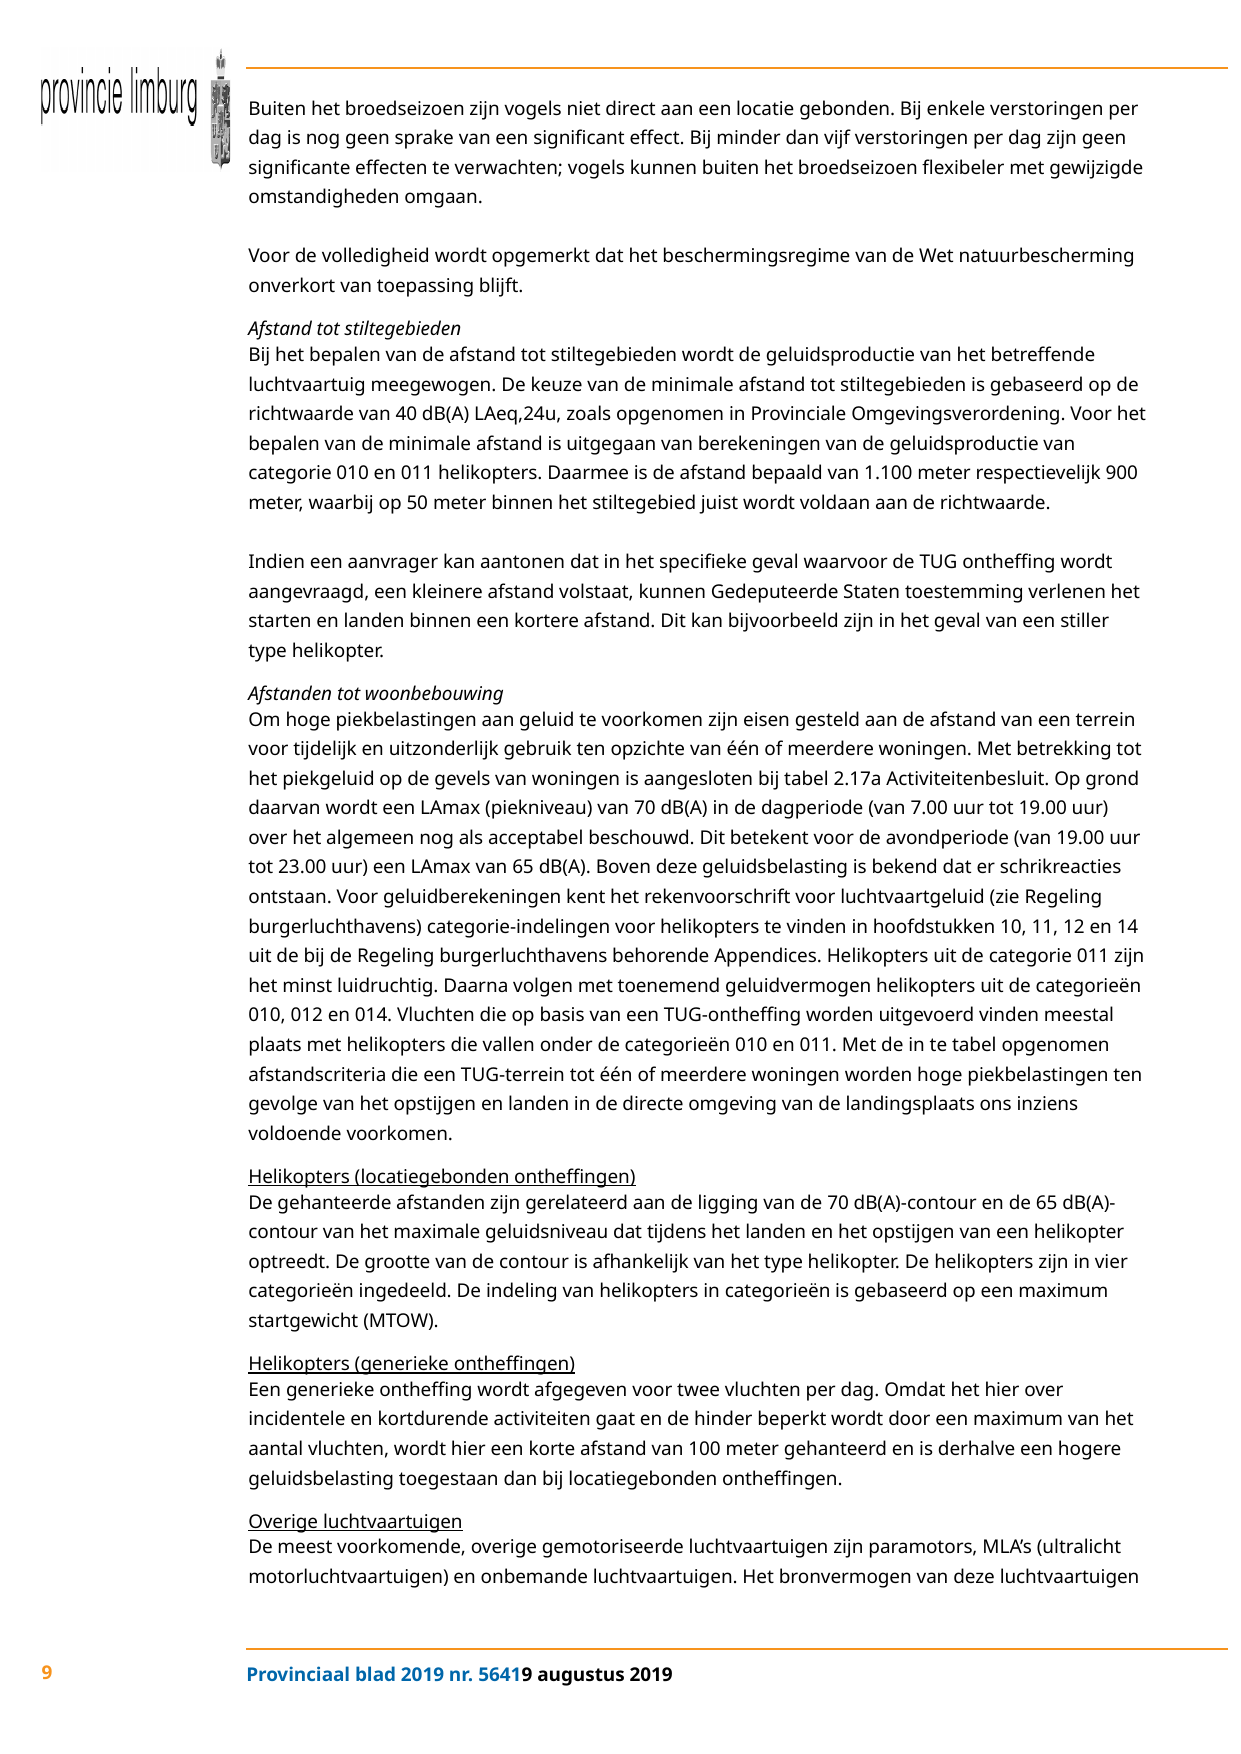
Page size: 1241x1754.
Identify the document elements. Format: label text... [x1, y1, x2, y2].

text Afstanden tot woonbebouwing [248, 680, 1152, 706]
text De meest voorkomende, overige gemotoriseerde luchtvaartuigen zijn paramotors, MLA’s (ultralicht motorluchtvaartuigen) en onbemande luchtvaartuigen. Het bronvermogen van deze luchtvaartuigen [248, 1534, 1152, 1589]
text Helikopters (generieke ontheffingen) [248, 1350, 1152, 1376]
text Een generieke ontheffing wordt afgegeven voor twee vluchten per dag. Omdat het hier over incidentele en kortdurende activiteiten gaat en de hinder beperkt wordt door een maximum van het aantal vluchten, wordt hier een korte afstand van 100 meter gehanteerd en is derhalve een hogere geluidsbelasting toegestaan dan bij locatiegebonden ontheffingen. [248, 1376, 1152, 1491]
text Bij het bepalen van de afstand tot stiltegebieden wordt de geluidsproductie van het betreffende luchtvaartuig meegewogen. De keuze van de minimale afstand tot stiltegebieden is gebaseerd op de richtwaarde van 40 dB(A) LAeq,24u, zoals opgenomen in Provinciale Omgevingsverordening. Voor het bepalen van de minimale afstand is uitgegaan van berekeningen van de geluidsproductie van categorie 010 en 011 helikopters. Daarmee is de afstand bepaald van 1.100 meter respectievelijk 900 meter, waarbij op 50 meter binnen het stiltegebied juist wordt voldaan aan de richtwaarde. [248, 341, 1152, 515]
text Indien een aanvrager kan aantonen dat in het specifieke geval waarvoor de TUG ontheffing wordt aangevraagd, een kleinere afstand volstaat, kunnen Gedeputeerde Staten toestemming verlenen het starten en landen binnen een kortere afstand. Dit kan bijvoorbeeld zijn in het geval van een stiller type helikopter. [248, 548, 1152, 663]
text Voor de volledigheid wordt opgemerkt dat het beschermingsregime van de Wet natuurbescherming onverkort van toepassing blijft. [248, 243, 1152, 298]
text Om hoge piekbelastingen aan geluid te voorkomen zijn eisen gesteld aan de afstand van een terrein voor tijdelijk en uitzonderlijk gebruik ten opzichte van één of meerdere woningen. Met betrekking tot het piekgeluid op de gevels van woningen is aangesloten bij tabel 2.17a Activiteitenbesluit. Op grond daarvan wordt een LAmax (piekniveau) van 70 dB(A) in de dagperiode (van 7.00 uur tot 19.00 uur) over het algemeen nog als acceptabel beschouwd. Dit betekent voor de avondperiode (van 19.00 uur tot 23.00 uur) een LAmax van 65 dB(A). Boven deze geluidsbelasting is bekend dat er schrikreacties ontstaan. Voor geluidberekeningen kent het rekenvoorschrift voor luchtvaartgeluid (zie Regeling burgerluchthavens) categorie-indelingen voor helikopters te vinden in hoofdstukken 10, 11, 12 en 14 uit de bij de Regeling burgerluchthavens behorende Appendices. Helikopters uit de categorie 011 zijn het minst luidruchtig. Daarna volgen met toenemend geluidvermogen helikopters uit de categorieën 010, 012 en 014. Vluchten die op basis van een TUG-ontheffing worden uitgevoerd vinden meestal plaats met helikopters die vallen onder de categorieën 010 en 011. Met de in te tabel opgenomen afstandscriteria die een TUG-terrein tot één of meerdere woningen worden hoge piekbelastingen ten gevolge van het opstijgen en landen in de directe omgeving van de landingsplaats ons inziens voldoende voorkomen. [248, 706, 1152, 1146]
text Helikopters (locatiegebonden ontheffingen) [248, 1163, 1152, 1189]
text De gehanteerde afstanden zijn gerelateerd aan de ligging van de 70 dB(A)-contour en de 65 dB(A)-contour van het maximale geluidsniveau dat tijdens het landen en het opstijgen van een helikopter optreedt. De grootte van de contour is afhankelijk van het type helikopter. De helikopters zijn in vier categorieën ingedeeld. De indeling van helikopters in categorieën is gebaseerd op een maximum startgewicht (MTOW). [248, 1189, 1152, 1333]
text Afstand tot stiltegebieden [248, 315, 1152, 341]
picture [41, 47, 231, 172]
text Overige luchtvaartuigen [248, 1508, 1152, 1534]
text Buiten het broedseizoen zijn vogels niet direct aan een locatie gebonden. Bij enkele verstoringen per dag is nog geen sprake van een significant effect. Bij minder dan vijf verstoringen per dag zijn geen significante effecten te verwachten; vogels kunnen buiten het broedseizoen flexibeler met gewijzigde omstandigheden omgaan. [248, 95, 1152, 209]
